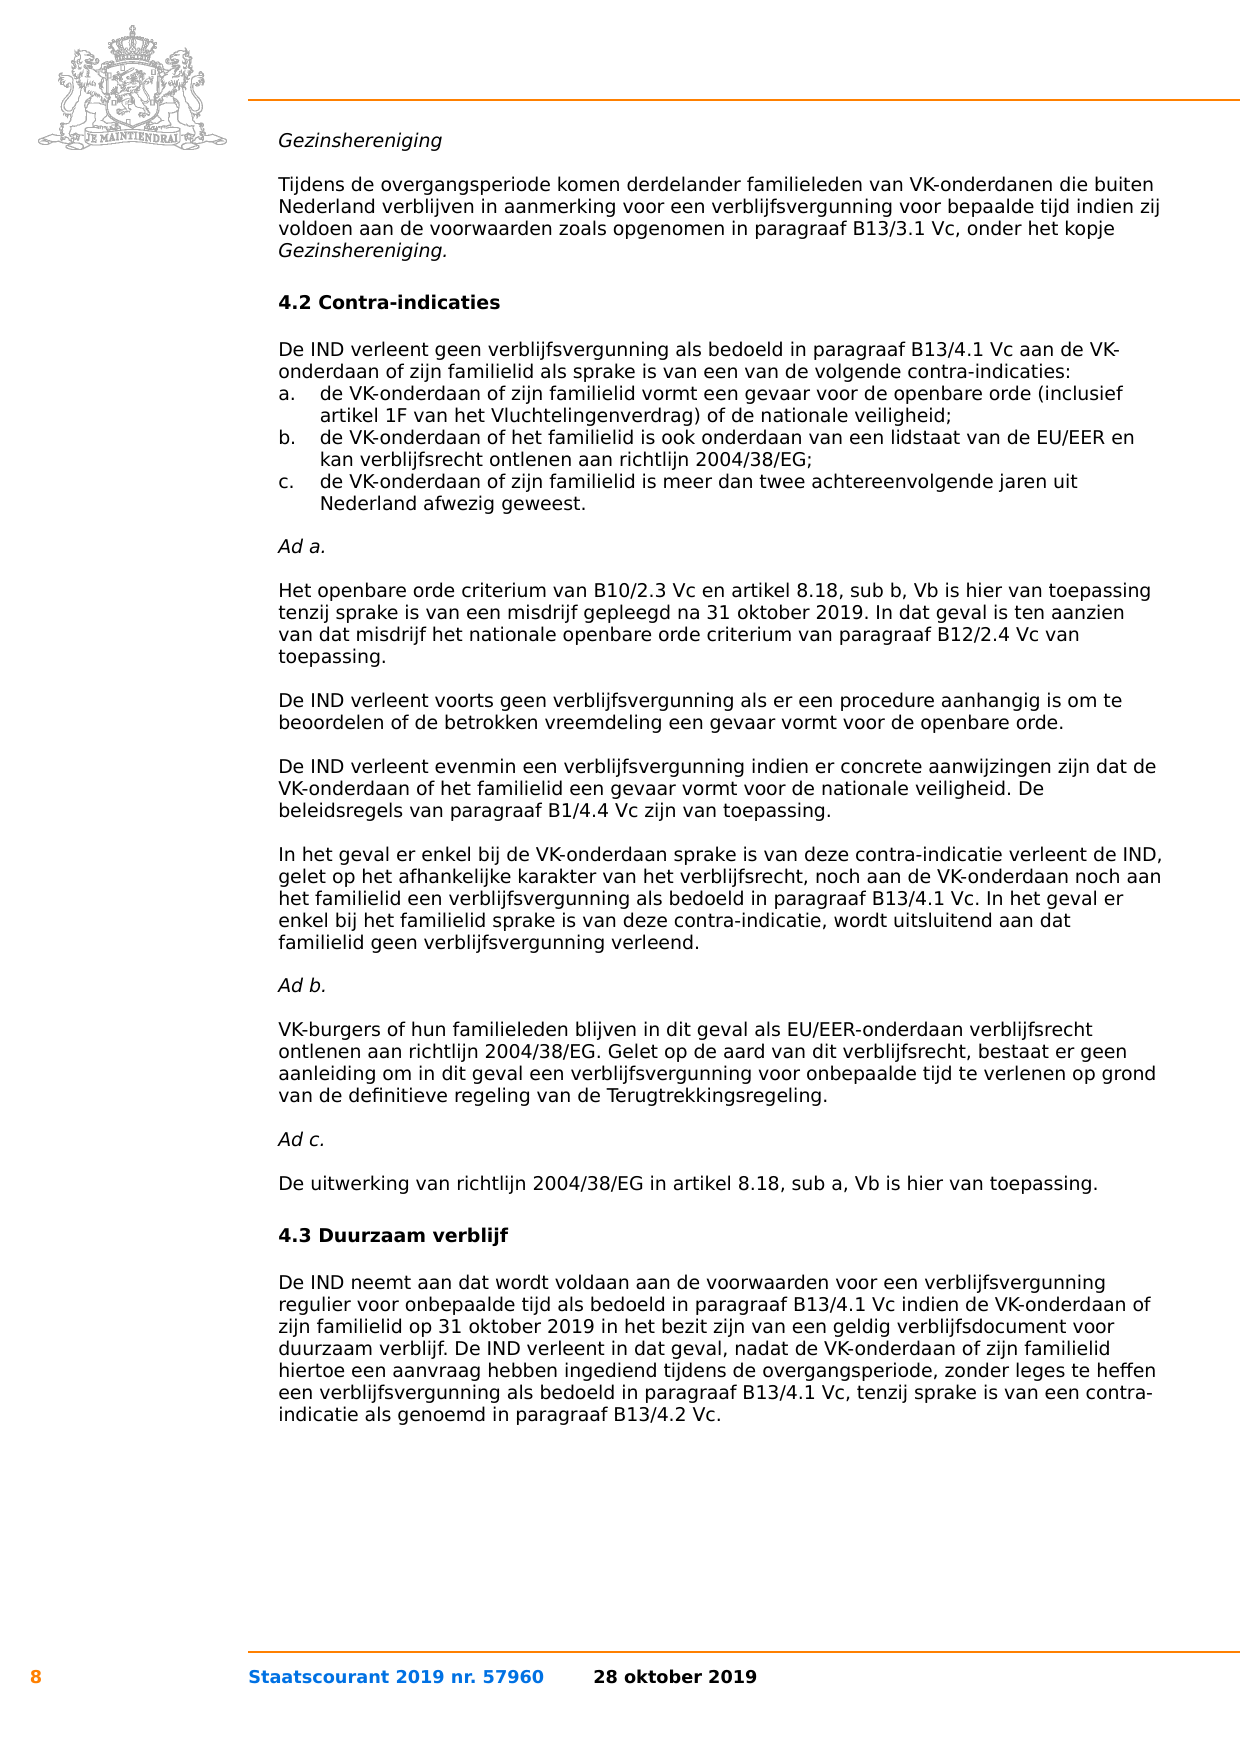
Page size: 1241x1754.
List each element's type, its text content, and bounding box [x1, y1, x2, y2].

picture [38, 25, 227, 150]
subtitle 4.2 Contra-indicaties [278, 292, 1163, 314]
subtitle 4.3 Duurzaam verblijf [278, 1225, 1163, 1247]
text Tijdens de overgangsperiode komen derdelander familieleden van VK-onderdanen die buiten Nederland verblijven in aanmerking voor een verblijfsvergunning voor bepaalde tijd indien zij voldoen aan de voorwaarden zoals opgenomen in paragraaf B13/3.1 Vc, onder het kopje Gezinshereniging. [278, 174, 1163, 262]
subtitle Ad b. [278, 975, 1163, 997]
text VK-burgers of hun familieleden blijven in dit geval als EU/EER-onderdaan verblijfsrecht ontlenen aan richtlijn 2004/38/EG. Gelet op de aard van dit verblijfsrecht, bestaat er geen aanleiding om in dit geval een verblijfsvergunning voor onbepaalde tijd te verlenen op grond van de definitieve regeling van de Terugtrekkingsregeling. [278, 1019, 1163, 1107]
text a. de VK-onderdaan of zijn familielid vormt een gevaar voor de openbare orde (inclusief artikel 1F van het Vluchtelingenverdrag) of de nationale veiligheid; [278, 383, 1163, 427]
subtitle Ad a. [278, 536, 1163, 558]
subtitle Ad c. [278, 1129, 1163, 1151]
text Het openbare orde criterium van B10/2.3 Vc en artikel 8.18, sub b, Vb is hier van toepassing tenzij sprake is van een misdrijf gepleegd na 31 oktober 2019. In dat geval is ten aanzien van dat misdrijf het nationale openbare orde criterium van paragraaf B12/2.4 Vc van toepassing. [278, 580, 1163, 668]
text De IND verleent evenmin een verblijfsvergunning indien er concrete aanwijzingen zijn dat de VK-onderdaan of het familielid een gevaar vormt voor de nationale veiligheid. De beleidsregels van paragraaf B1/4.4 Vc zijn van toepassing. [278, 756, 1163, 822]
text De IND verleent voorts geen verblijfsvergunning als er een procedure aanhangig is om te beoordelen of de betrokken vreemdeling een gevaar vormt voor de openbare orde. [278, 690, 1163, 734]
text De uitwerking van richtlijn 2004/38/EG in artikel 8.18, sub a, Vb is hier van toepassing. [278, 1173, 1163, 1195]
subtitle Gezinshereniging [278, 130, 1163, 152]
text b. de VK-onderdaan of het familielid is ook onderdaan van een lidstaat van de EU/EER en kan verblijfsrecht ontlenen aan richtlijn 2004/38/EG; [278, 427, 1163, 471]
text In het geval er enkel bij de VK-onderdaan sprake is van deze contra-indicatie verleent de IND, gelet op het afhankelijke karakter van het verblijfsrecht, noch aan de VK-onderdaan noch aan het familielid een verblijfsvergunning als bedoeld in paragraaf B13/4.1 Vc. In het geval er enkel bij het familielid sprake is van deze contra-indicatie, wordt uitsluitend aan dat familielid geen verblijfsvergunning verleend. [278, 844, 1163, 953]
text c. de VK-onderdaan of zijn familielid is meer dan twee achtereenvolgende jaren uit Nederland afwezig geweest. [278, 471, 1163, 514]
text De IND neemt aan dat wordt voldaan aan de voorwaarden voor een verblijfsvergunning regulier voor onbepaalde tijd als bedoeld in paragraaf B13/4.1 Vc indien de VK-onderdaan of zijn familielid op 31 oktober 2019 in het bezit zijn van een geldig verblijfsdocument voor duurzaam verblijf. De IND verleent in dat geval, nadat de VK-onderdaan of zijn familielid hiertoe een aanvraag hebben ingediend tijdens de overgangsperiode, zonder leges te heffen een verblijfsvergunning als bedoeld in paragraaf B13/4.1 Vc, tenzij sprake is van een contra-indicatie als genoemd in paragraaf B13/4.2 Vc. [278, 1272, 1163, 1426]
text De IND verleent geen verblijfsvergunning als bedoeld in paragraaf B13/4.1 Vc aan de VK-onderdaan of zijn familielid als sprake is van een van de volgende contra-indicaties: [278, 339, 1163, 383]
